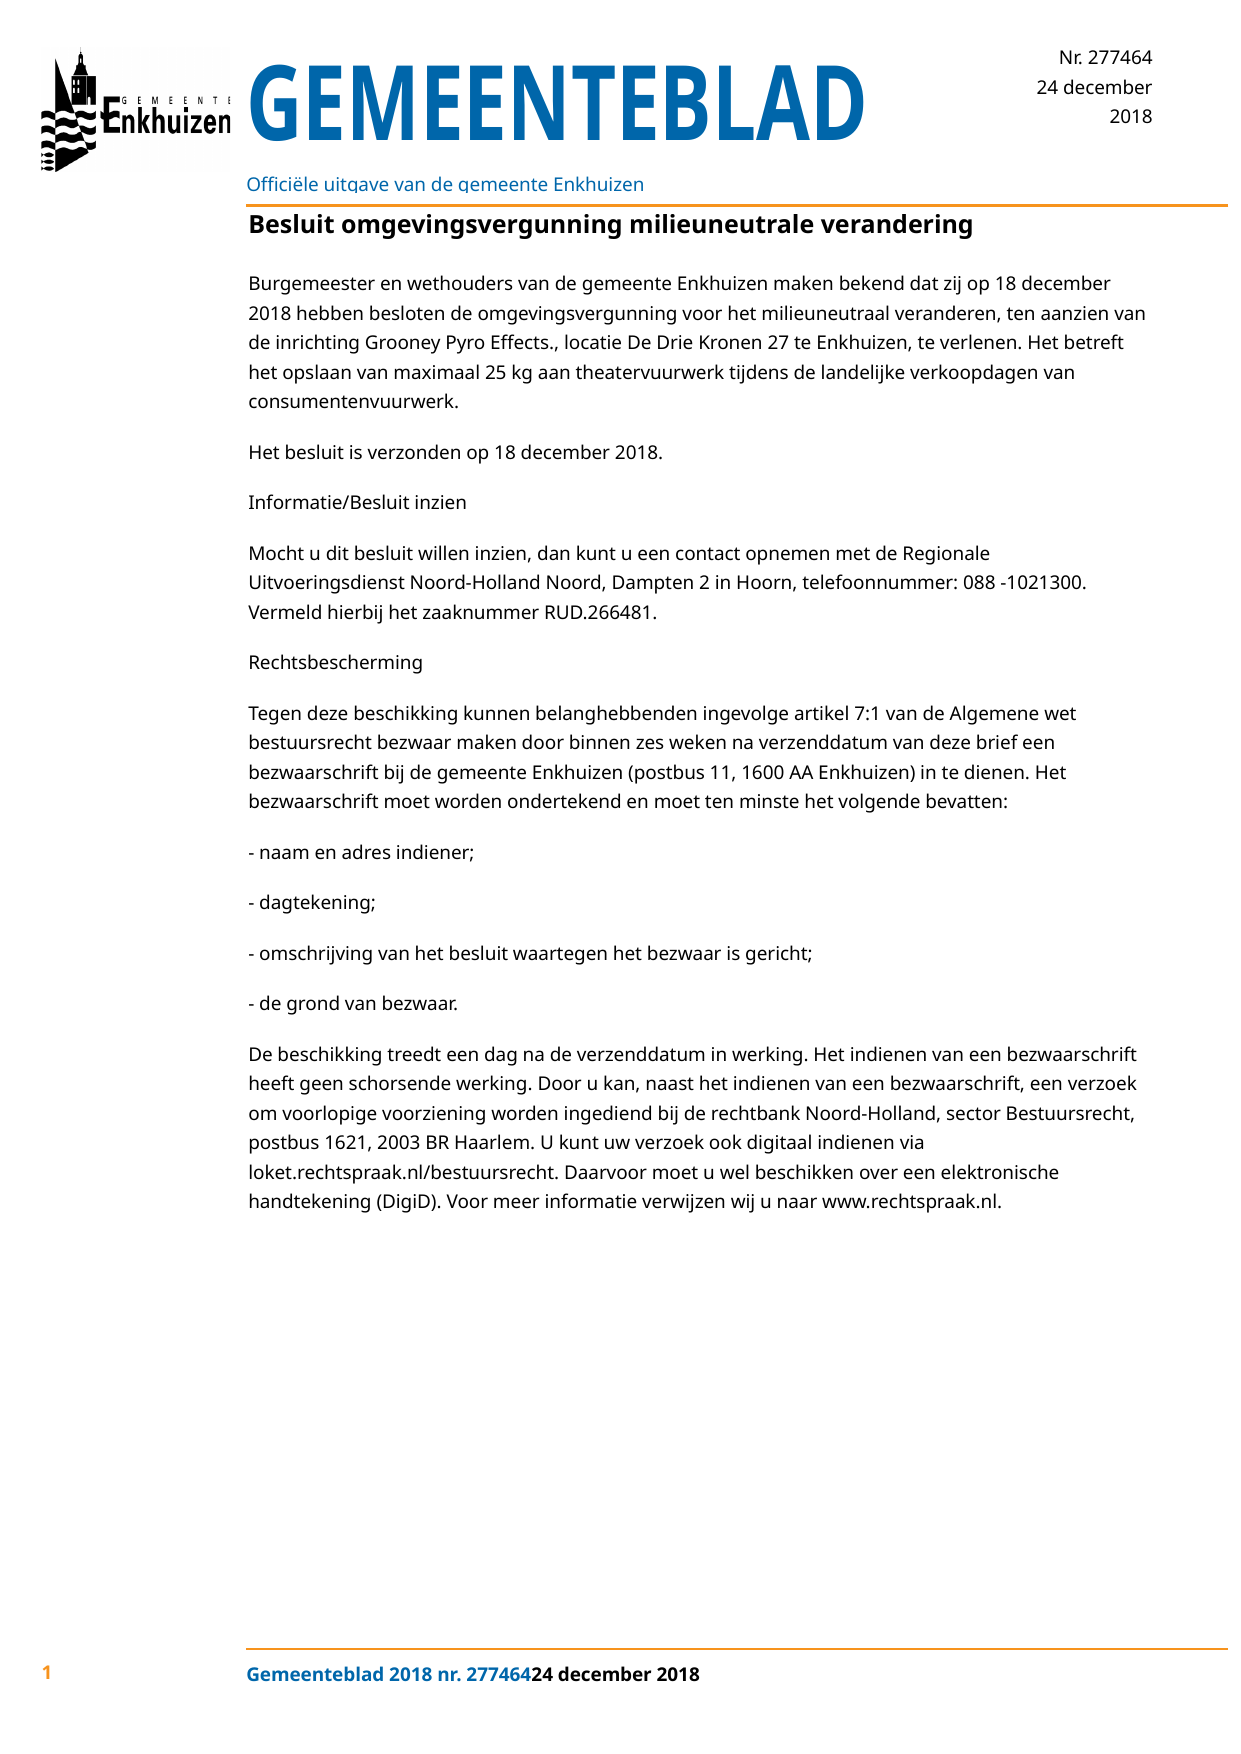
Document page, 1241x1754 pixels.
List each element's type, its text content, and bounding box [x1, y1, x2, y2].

text - omschrijving van het besluit waartegen het bezwaar is gericht; [248, 940, 1152, 966]
picture [41, 47, 231, 172]
text Rechtsbescherming [248, 649, 1152, 675]
text - de grond van bezwaar. [248, 990, 1152, 1016]
text De beschikking treedt een dag na de verzenddatum in werking. Het indienen van een bezwaarschrift heeft geen schorsende werking. Door u kan, naast het indienen van een bezwaarschrift, een verzoek om voorlopige voorziening worden ingediend bij de rechtbank Noord-Holland, sector Bestuursrecht, postbus 1621, 2003 BR Haarlem. U kunt uw verzoek ook digitaal indienen via loket.rechtspraak.nl/bestuursrecht. Daarvoor moet u wel beschikken over een elektronische handtekening (DigiD). Voor meer informatie verwijzen wij u naar www.rechtspraak.nl. [248, 1041, 1152, 1214]
text Informatie/Besluit inzien [248, 489, 1152, 515]
text Mocht u dit besluit willen inzien, dan kunt u een contact opnemen met de Regionale Uitvoeringsdienst Noord-Holland Noord, Dampten 2 in Hoorn, telefoonnummer: 088 -1021300. Vermeld hierbij het zaaknummer RUD.266481. [248, 540, 1152, 625]
text Besluit omgevingsvergunning milieuneutrale verandering [248, 207, 1152, 241]
text Het besluit is verzonden op 18 december 2018. [248, 439, 1152, 465]
text Tegen deze beschikking kunnen belanghebbenden ingevolge artikel 7:1 van de Algemene wet bestuursrecht bezwaar maken door binnen zes weken na verzenddatum van deze brief een bezwaarschrift bij de gemeente Enkhuizen (postbus 11, 1600 AA Enkhuizen) in te dienen. Het bezwaarschrift moet worden ondertekend en moet ten minste het volgende bevatten: [248, 700, 1152, 814]
text Burgemeester en wethouders van de gemeente Enkhuizen maken bekend dat zij op 18 december 2018 hebben besloten de omgevingsvergunning voor het milieuneutraal veranderen, ten aanzien van de inrichting Grooney Pyro Effects., locatie De Drie Kronen 27 te Enkhuizen, te verlenen. Het betreft het opslaan van maximaal 25 kg aan theatervuurwerk tijdens de landelijke verkoopdagen van consumentenvuurwerk. [248, 270, 1152, 414]
text - naam en adres indiener; [248, 839, 1152, 865]
text - dagtekening; [248, 889, 1152, 915]
